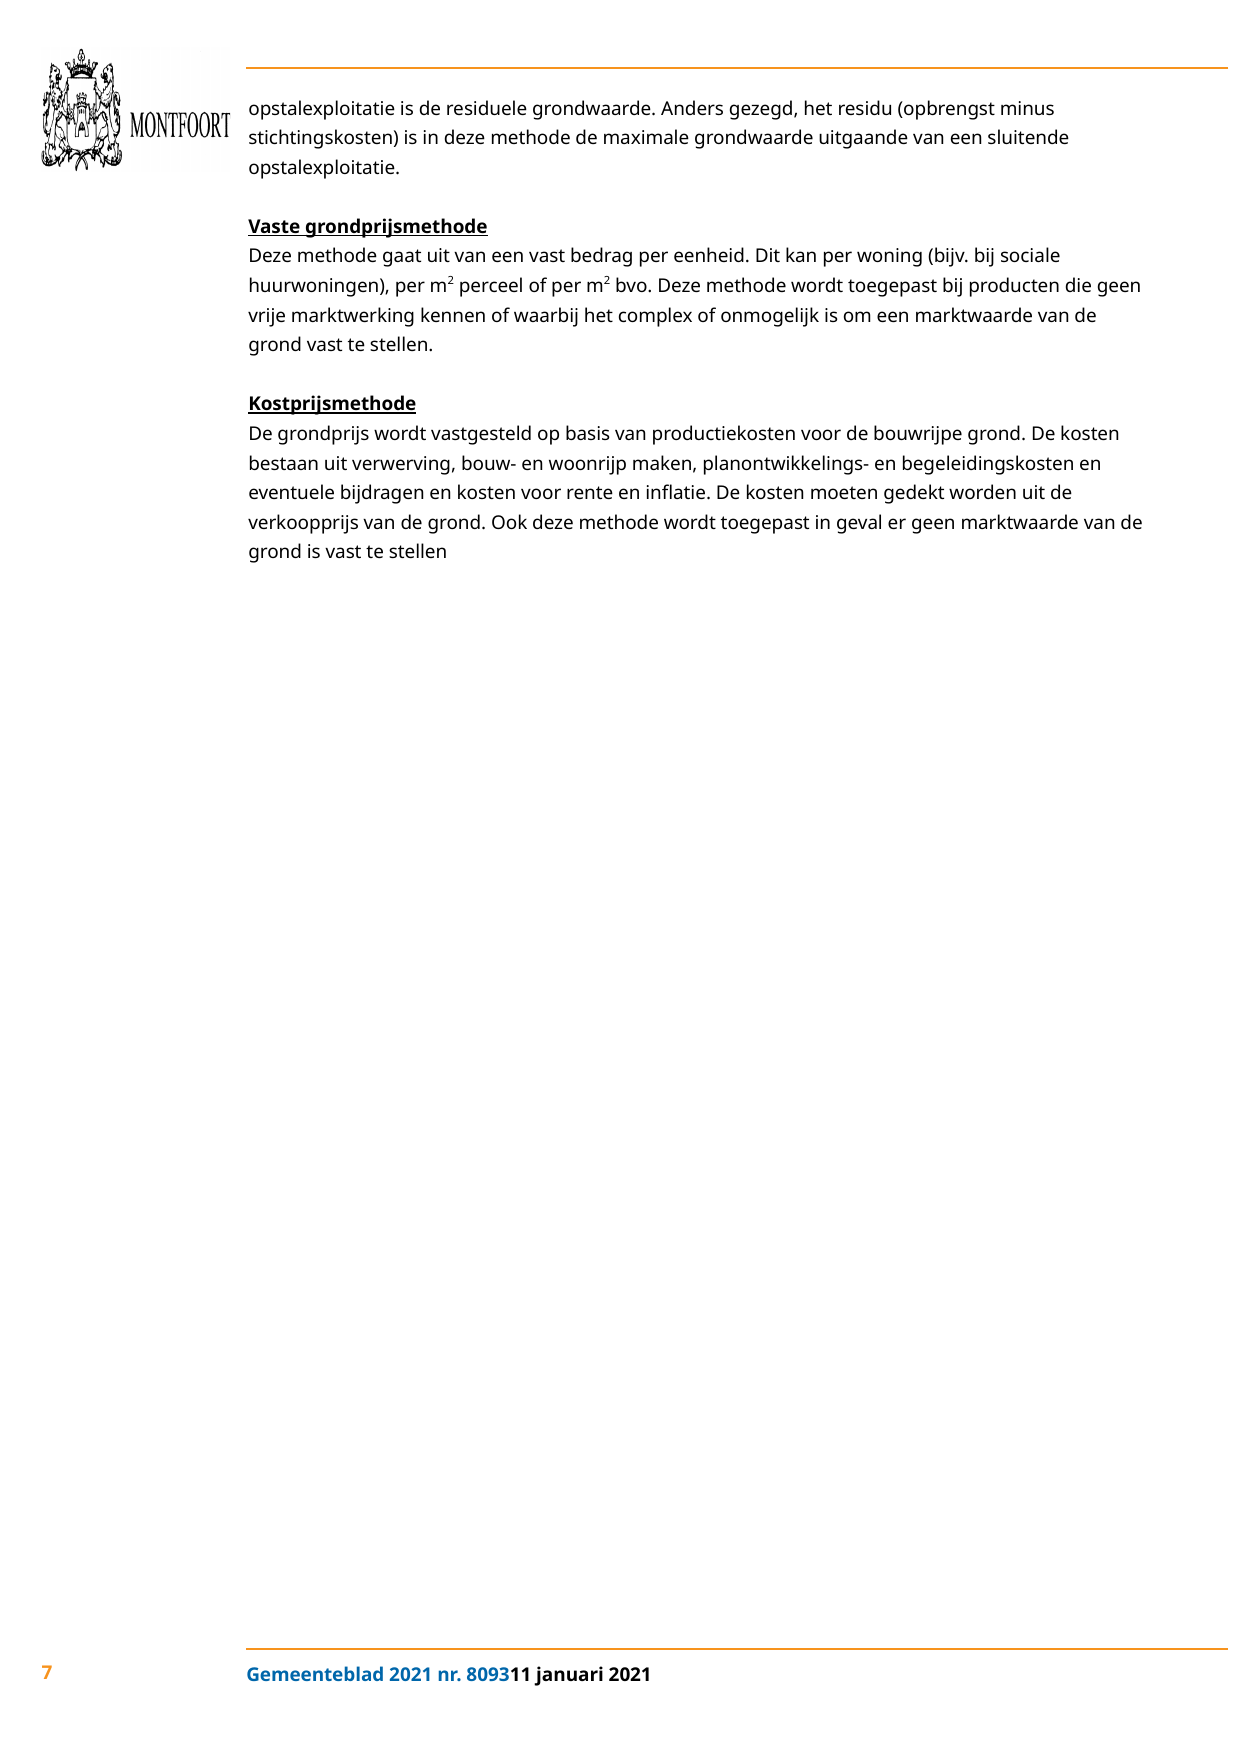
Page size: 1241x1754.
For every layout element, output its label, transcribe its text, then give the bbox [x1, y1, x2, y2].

text Kostprijsmethode [248, 391, 1152, 416]
text Vaste grondprijsmethode [248, 213, 1152, 239]
text Deze methode gaat uit van een vast bedrag per eenheid. Dit kan per woning (bijv. bij sociale huurwoningen), per m2 perceel of per m2 bvo. Deze methode wordt toegepast bij producten die geen vrije marktwerking kennen of waarbij het complex of onmogelijk is om een marktwaarde van de grond vast te stellen. [248, 243, 1152, 357]
picture [41, 47, 231, 172]
text De grondprijs wordt vastgesteld op basis van productiekosten voor de bouwrijpe grond. De kosten bestaan uit verwerving, bouw- en woonrijp maken, planontwikkelings- en begeleidingskosten en eventuele bijdragen en kosten voor rente en inflatie. De kosten moeten gedekt worden uit de verkoopprijs van de grond. Ook deze methode wordt toegepast in geval er geen marktwaarde van de grond is vast te stellen [248, 420, 1152, 564]
text opstalexploitatie is de residuele grondwaarde. Anders gezegd, het residu (opbrengst minus stichtingskosten) is in deze methode de maximale grondwaarde uitgaande van een sluitende opstalexploitatie. [248, 95, 1152, 180]
